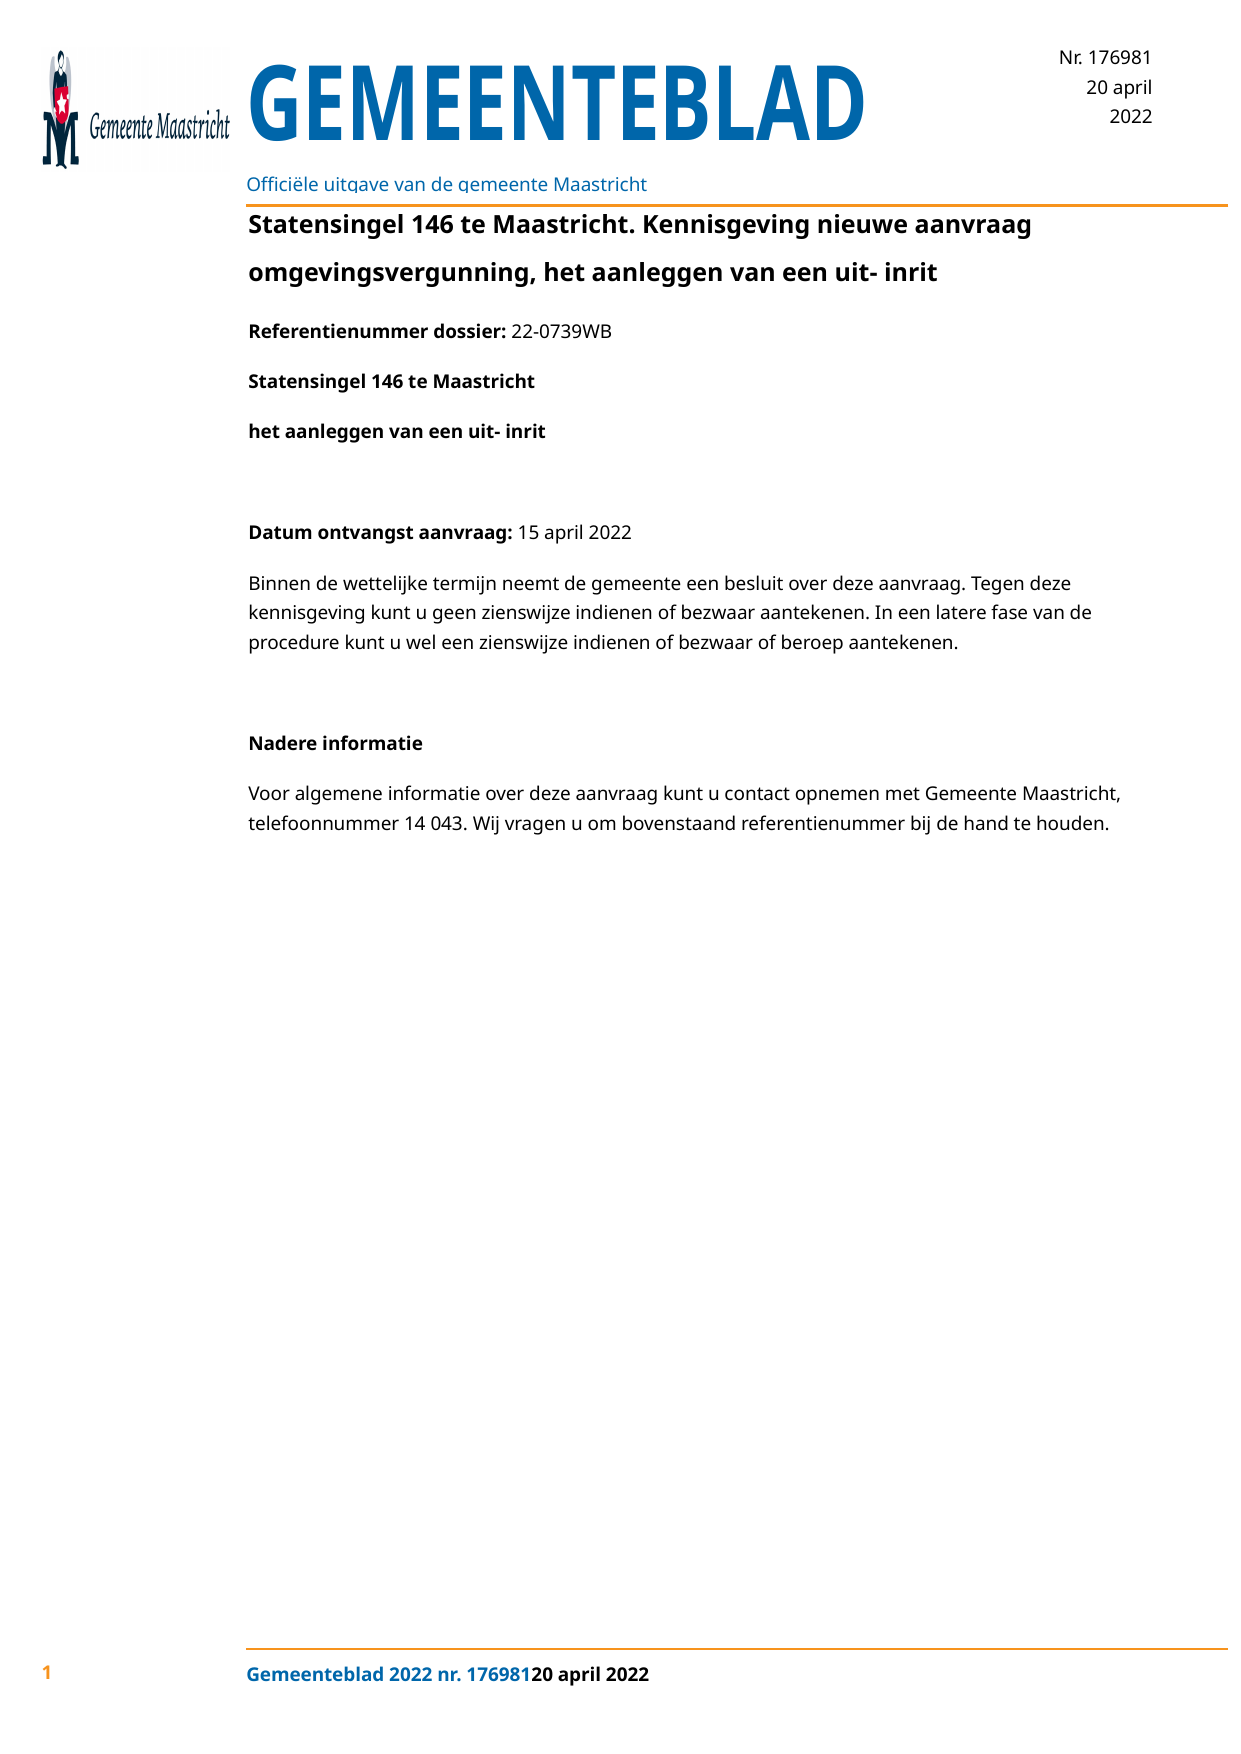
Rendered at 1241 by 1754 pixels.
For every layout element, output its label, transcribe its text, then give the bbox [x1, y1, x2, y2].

text Datum ontvangst aanvraag: 15 april 2022 [248, 519, 1152, 545]
text Voor algemene informatie over deze aanvraag kunt u contact opnemen met Gemeente Maastricht, telefoonnummer 14 043. Wij vragen u om bovenstaand referentienummer bij de hand te houden. [248, 780, 1152, 836]
text Nadere informatie [248, 730, 1152, 756]
picture [41, 47, 231, 172]
text Referentienummer dossier: 22-0739WB [248, 318, 1152, 344]
text Binnen de wettelijke termijn neemt de gemeente een besluit over deze aanvraag. Tegen deze kennisgeving kunt u geen zienswijze indienen of bezwaar aantekenen. In een latere fase van de procedure kunt u wel een zienswijze indienen of bezwaar of beroep aantekenen. [248, 570, 1152, 655]
text het aanleggen van een uit- inrit [248, 419, 1152, 444]
text Statensingel 146 te Maastricht. Kennisgeving nieuwe aanvraag omgevingsvergunning, het aanleggen van een uit- inrit [248, 207, 1152, 288]
text Statensingel 146 te Maastricht [248, 368, 1152, 394]
